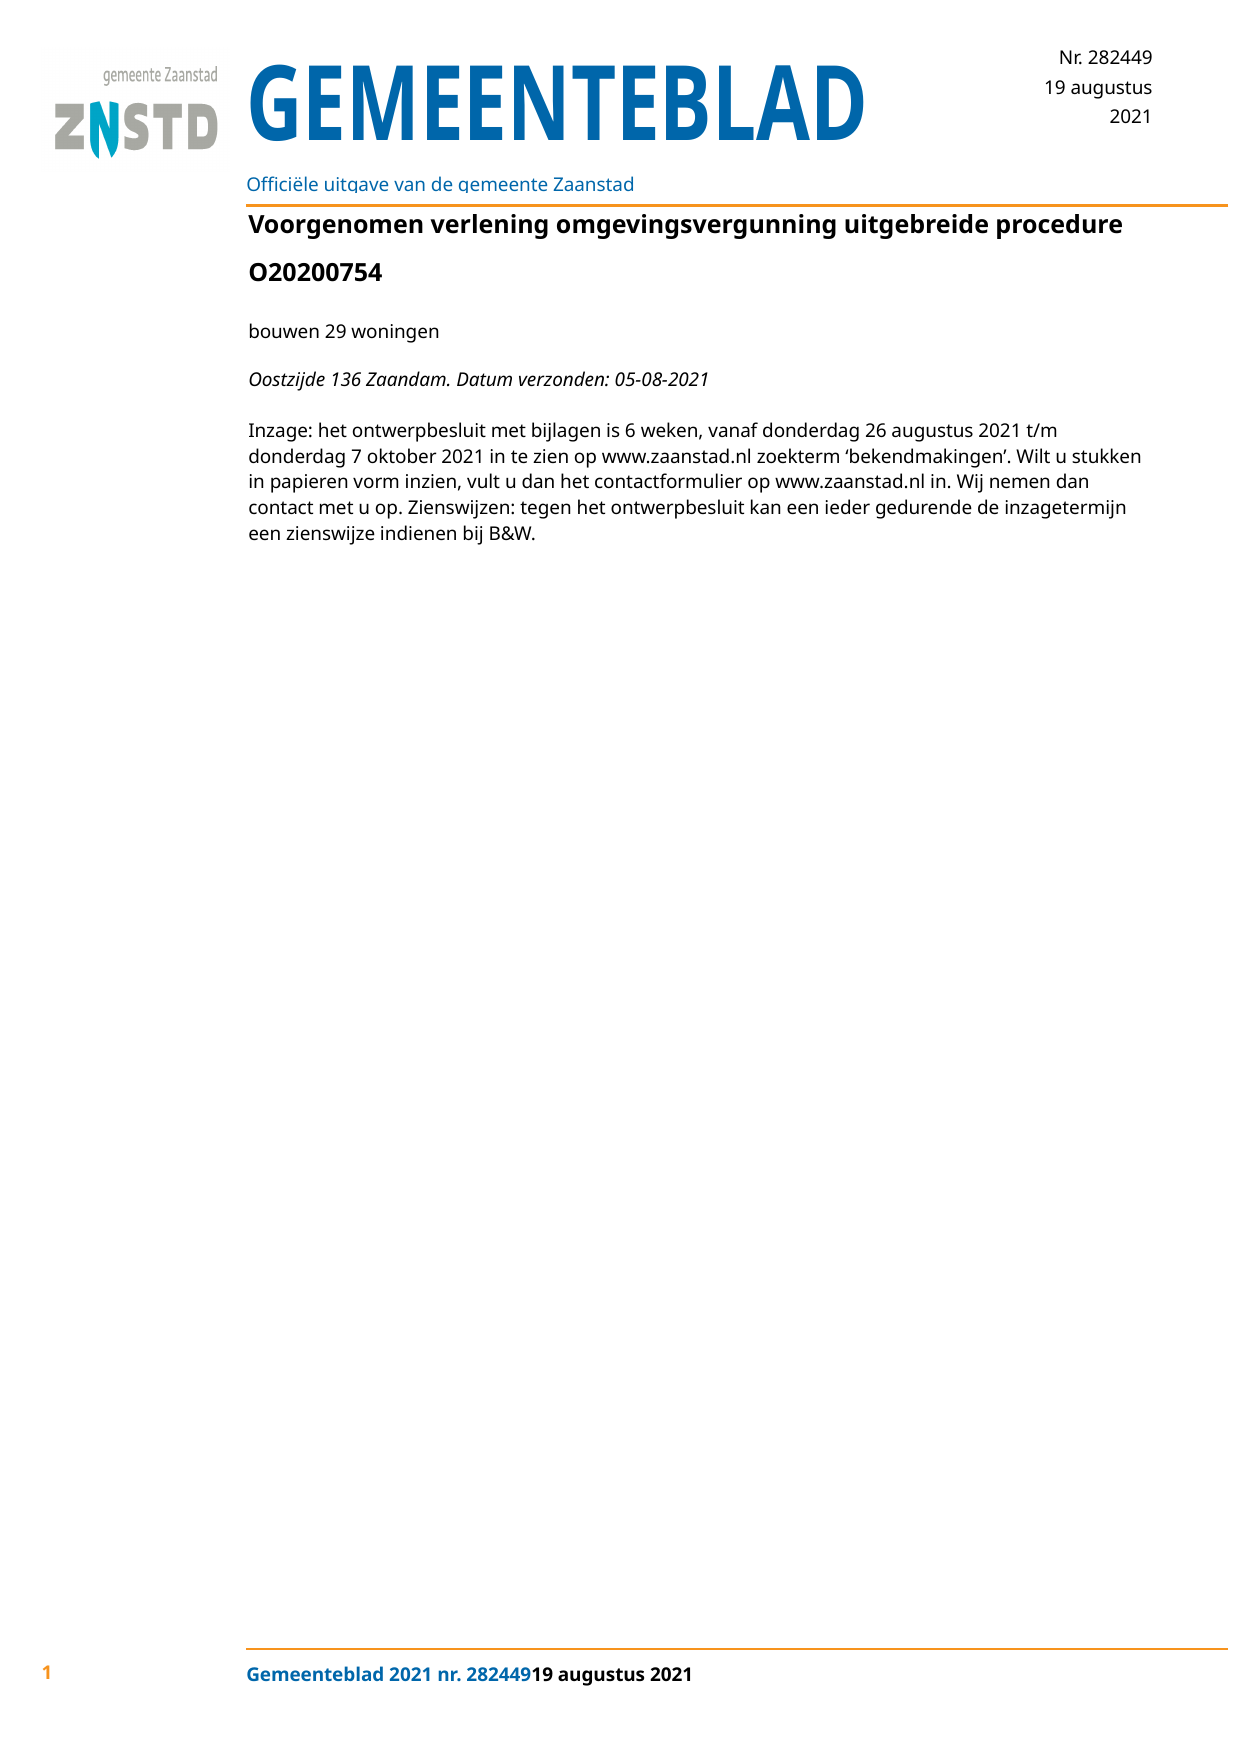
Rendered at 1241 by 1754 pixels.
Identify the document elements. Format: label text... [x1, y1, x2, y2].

text Oostzijde 136 Zaandam. Datum verzonden: 05-08-2021 [248, 366, 1152, 391]
text Inzage: het ontwerpbesluit met bijlagen is 6 weken, vanaf donderdag 26 augustus 2021 t/m donderdag 7 oktober 2021 in te zien op www.zaanstad.nl zoekterm ‘bekendmakingen’. Wilt u stukken in papieren vorm inzien, vult u dan het contactformulier op www.zaanstad.nl in. Wij nemen dan contact met u op. Zienswijzen: tegen het ontwerpbesluit kan een ieder gedurende de inzagetermijn een zienswijze indienen bij B&W. [248, 417, 1152, 546]
text bouwen 29 woningen [248, 318, 1152, 344]
picture [41, 47, 231, 172]
text Voorgenomen verlening omgevingsvergunning uitgebreide procedure O20200754 [248, 207, 1152, 288]
